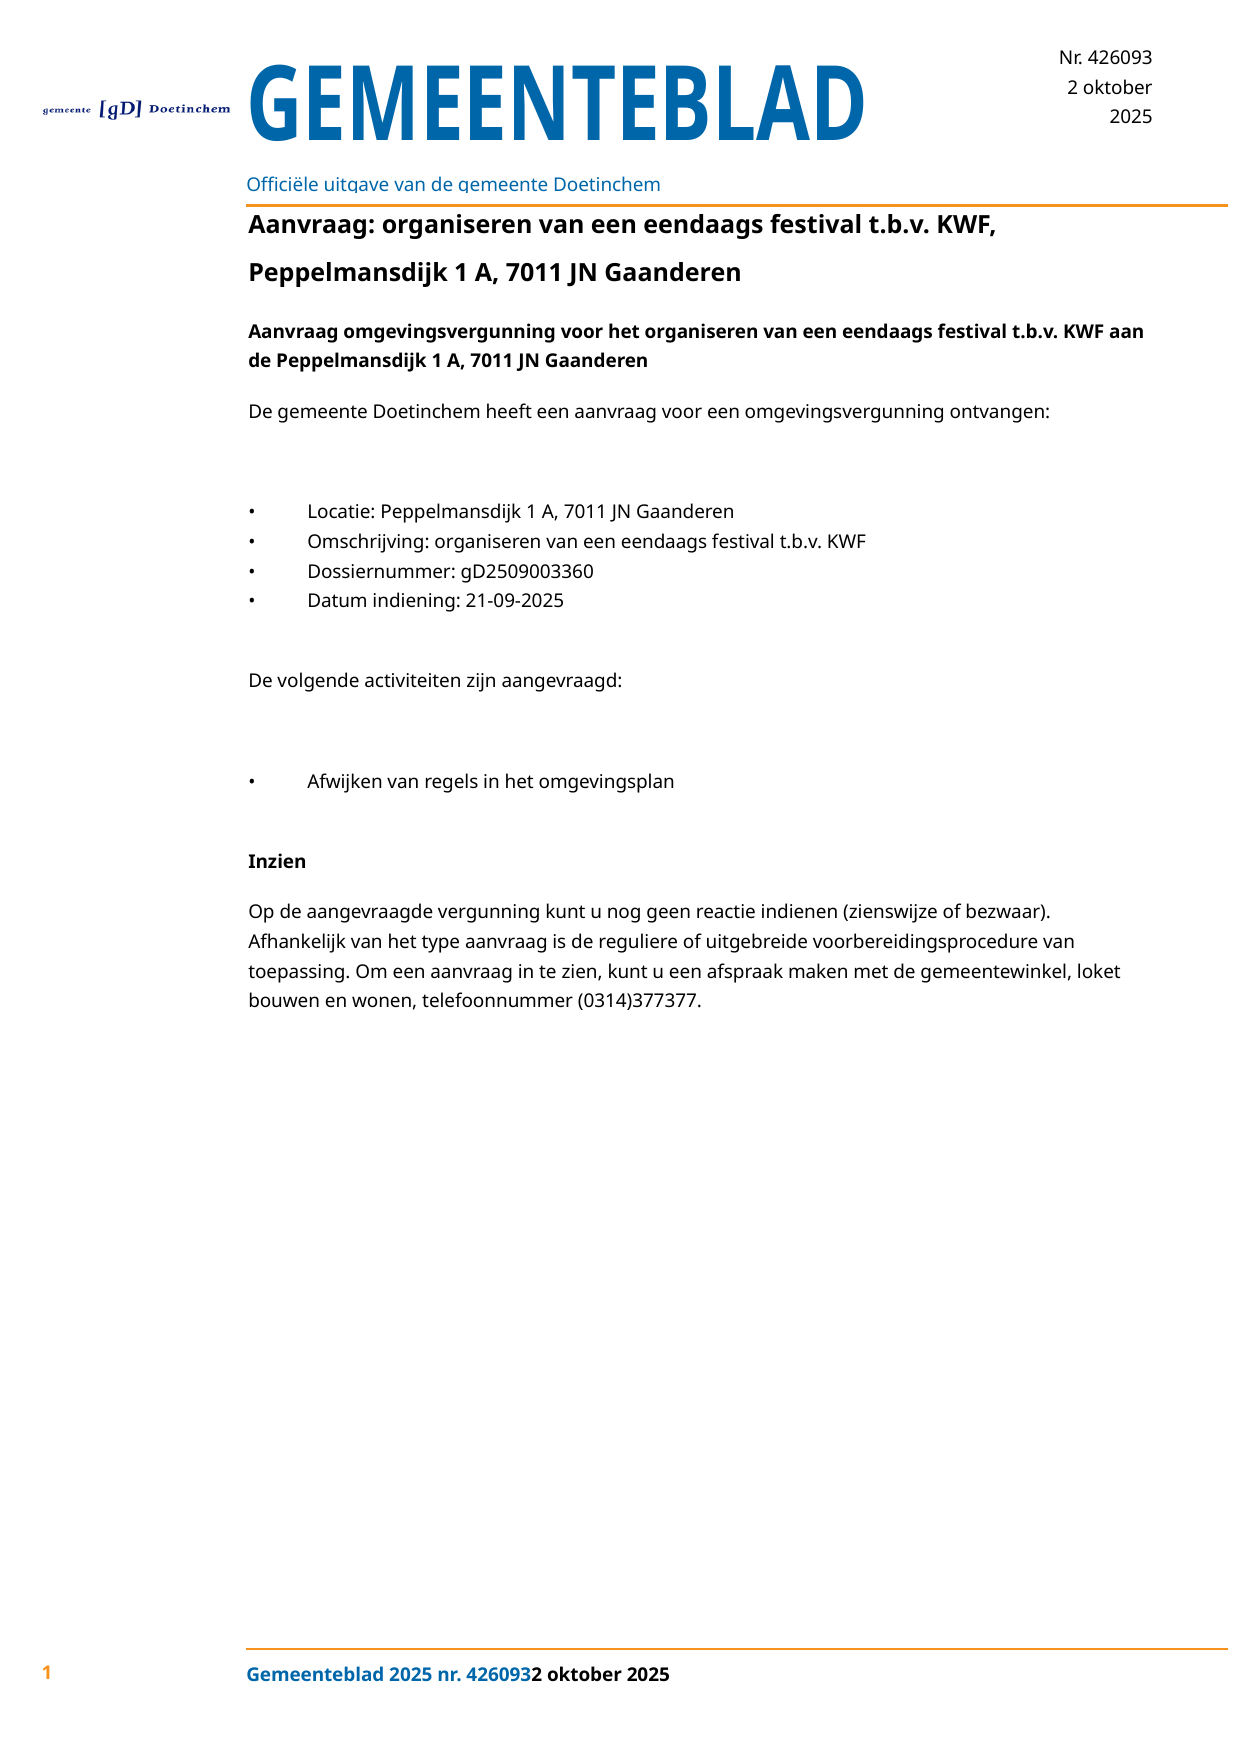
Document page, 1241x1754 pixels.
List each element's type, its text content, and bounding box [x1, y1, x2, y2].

text Op de aangevraagde vergunning kunt u nog geen reactie indienen (zienswijze of bezwaar). Afhankelijk van het type aanvraag is de reguliere of uitgebreide voorbereidingsprocedure van toepassing. Om een aanvraag in te zien, kunt u een afspraak maken met de gemeentewinkel, loket bouwen en wonen, telefoonnummer (0314)377377. [248, 899, 1152, 1013]
list Dossiernummer: gD2509003360 [248, 558, 1152, 584]
text Aanvraag omgevingsvergunning voor het organiseren van een eendaags festival t.b.v. KWF aan de Peppelmansdijk 1 A, 7011 JN Gaanderen [248, 318, 1152, 373]
list Datum indiening: 21-09-2025 [248, 587, 1152, 613]
text Inzien [248, 848, 1152, 874]
list Omschrijving: organiseren van een eendaags festival t.b.v. KWF [248, 528, 1152, 554]
picture [41, 47, 231, 172]
text De gemeente Doetinchem heeft een aanvraag voor een omgevingsvergunning ontvangen: [248, 398, 1152, 424]
text Aanvraag: organiseren van een eendaags festival t.b.v. KWF, Peppelmansdijk 1 A, 7011 JN Gaanderen [248, 207, 1152, 288]
text De volgende activiteiten zijn aangevraagd: [248, 667, 1152, 693]
list Afwijken van regels in het omgevingsplan [248, 768, 1152, 794]
list Locatie: Peppelmansdijk 1 A, 7011 JN Gaanderen [248, 499, 1152, 524]
